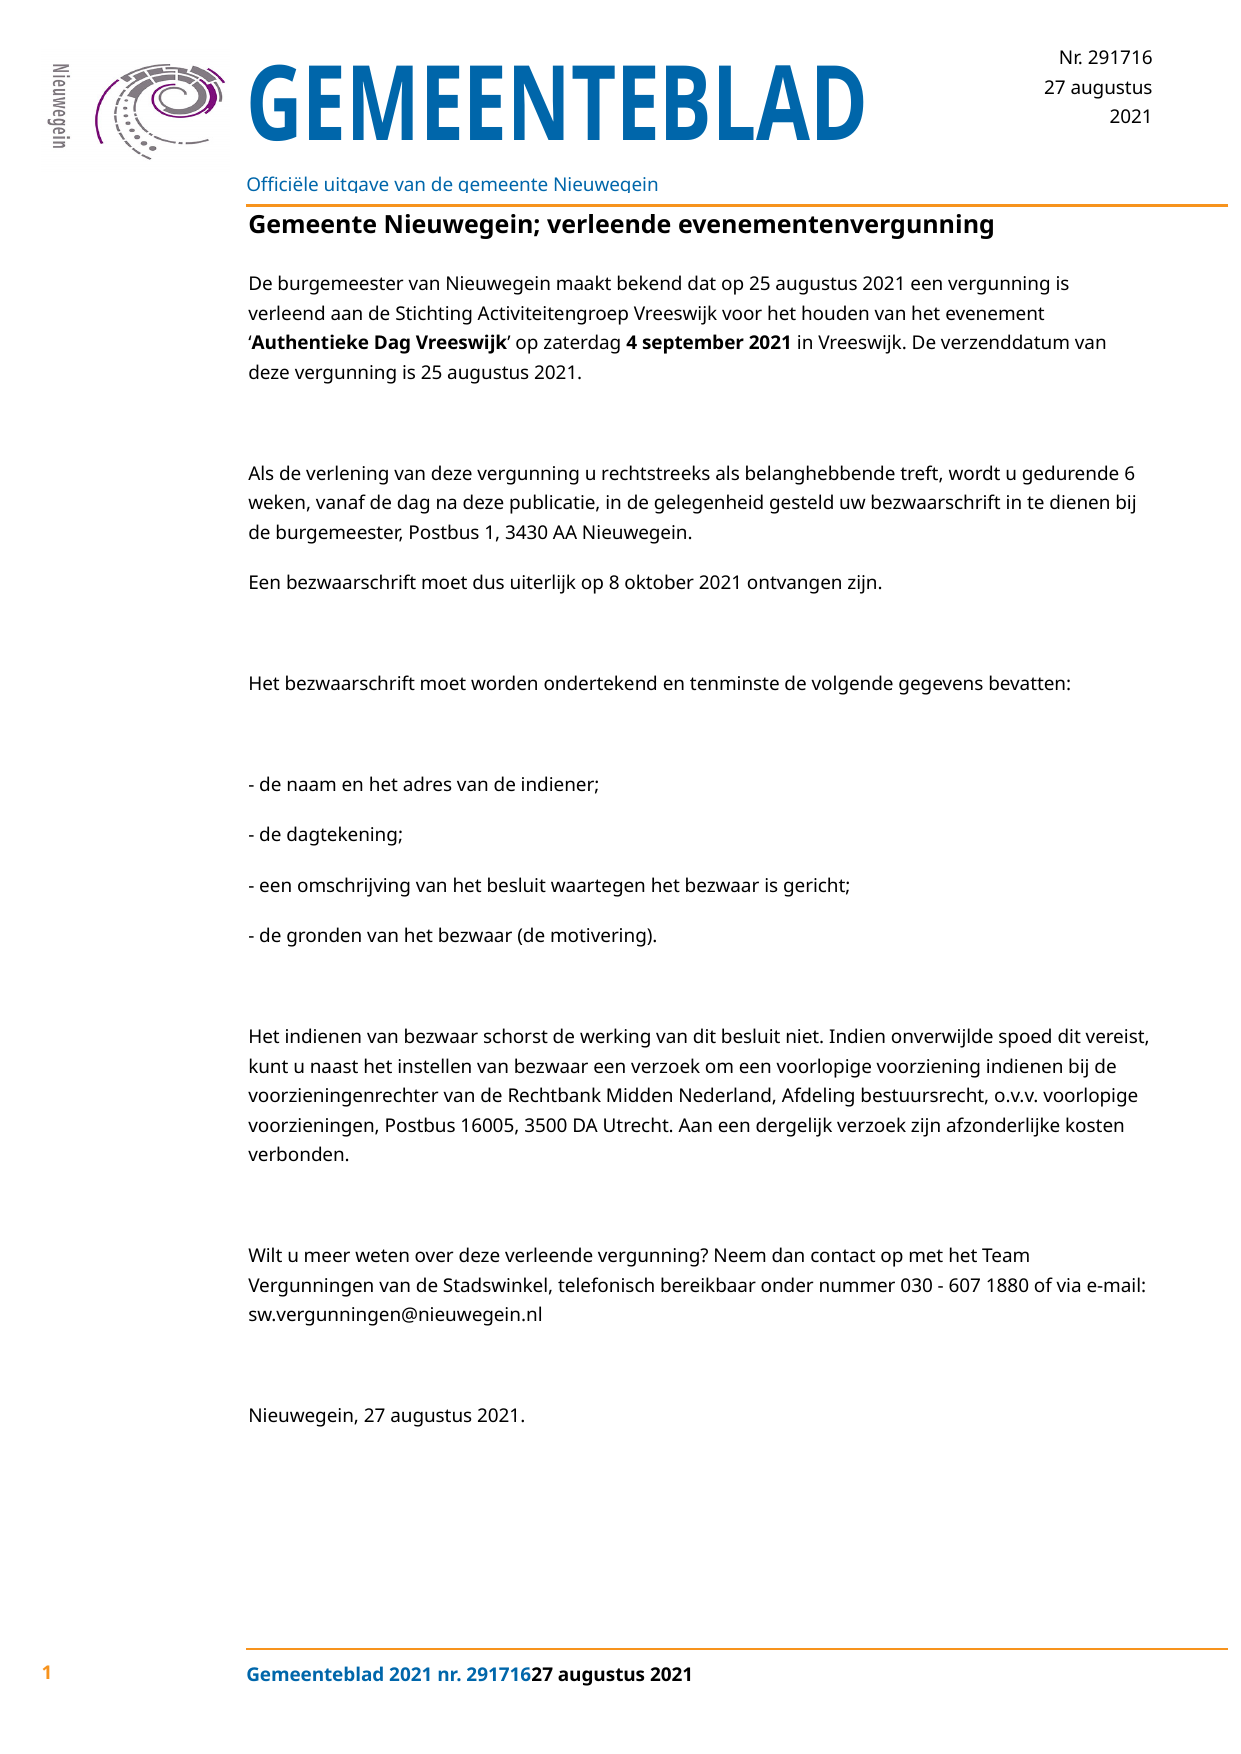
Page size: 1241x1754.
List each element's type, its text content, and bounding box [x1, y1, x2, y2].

text Als de verlening van deze vergunning u rechtstreeks als belanghebbende treft, wordt u gedurende 6 weken, vanaf de dag na deze publicatie, in de gelegenheid gesteld uw bezwaarschrift in te dienen bij de burgemeester, Postbus 1, 3430 AA Nieuwegein. [248, 460, 1152, 545]
text - de dagtekening; [248, 822, 1152, 847]
text Nieuwegein, 27 augustus 2021. [248, 1402, 1152, 1428]
text Wilt u meer weten over deze verleende vergunning? Neem dan contact op met het Team Vergunningen van de Stadswinkel, telefonisch bereikbaar onder nummer 030 - 607 1880 of via e-mail: sw.vergunningen@nieuwegein.nl [248, 1242, 1152, 1327]
picture [41, 47, 231, 172]
text Gemeente Nieuwegein; verleende evenementenvergunning [248, 207, 1152, 241]
text Het bezwaarschrift moet worden ondertekend en tenminste de volgende gegevens bevatten: [248, 670, 1152, 696]
text - een omschrijving van het besluit waartegen het bezwaar is gericht; [248, 872, 1152, 898]
text - de naam en het adres van de indiener; [248, 771, 1152, 797]
text Een bezwaarschrift moet dus uiterlijk op 8 oktober 2021 ontvangen zijn. [248, 569, 1152, 595]
text Het indienen van bezwaar schorst de werking van dit besluit niet. Indien onverwijlde spoed dit vereist, kunt u naast het instellen van bezwaar een verzoek om een voorlopige voorziening indienen bij de voorzieningenrechter van de Rechtbank Midden Nederland, Afdeling bestuursrecht, o.v.v. voorlopige voorzieningen, Postbus 16005, 3500 DA Utrecht. Aan een dergelijk verzoek zijn afzonderlijke kosten verbonden. [248, 1023, 1152, 1167]
text - de gronden van het bezwaar (de motivering). [248, 922, 1152, 948]
text De burgemeester van Nieuwegein maakt bekend dat op 25 augustus 2021 een vergunning is verleend aan de Stichting Activiteitengroep Vreeswijk voor het houden van het evenement ‘Authentieke Dag Vreeswijk’ op zaterdag 4 september 2021 in Vreeswijk. De verzenddatum van deze vergunning is 25 augustus 2021. [248, 270, 1152, 385]
